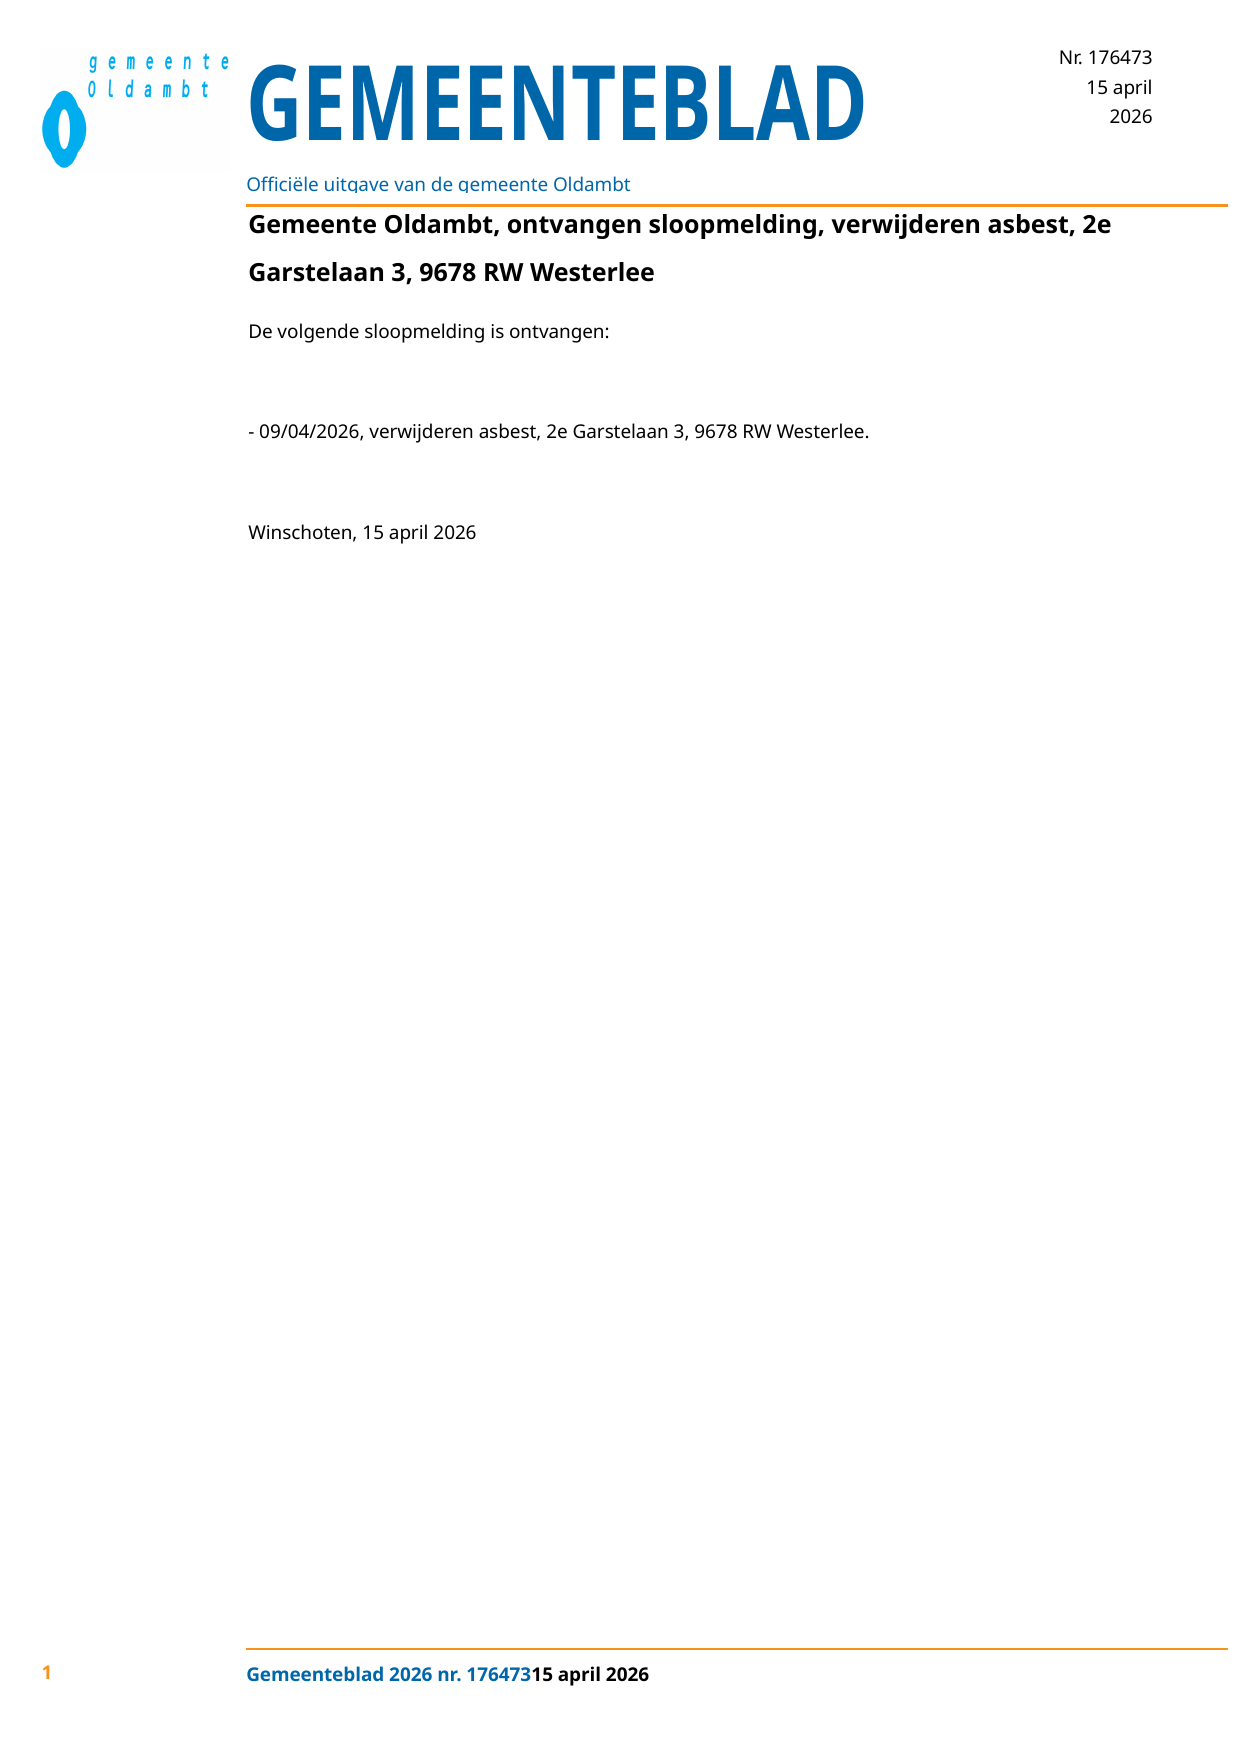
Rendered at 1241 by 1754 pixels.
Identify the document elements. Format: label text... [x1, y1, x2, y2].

text - 09/04/2026, verwijderen asbest, 2e Garstelaan 3, 9678 RW Westerlee. [248, 419, 1152, 444]
text Winschoten, 15 april 2026 [248, 519, 1152, 545]
picture [41, 47, 231, 172]
text Gemeente Oldambt, ontvangen sloopmelding, verwijderen asbest, 2e Garstelaan 3, 9678 RW Westerlee [248, 207, 1152, 288]
text De volgende sloopmelding is ontvangen: [248, 318, 1152, 344]
